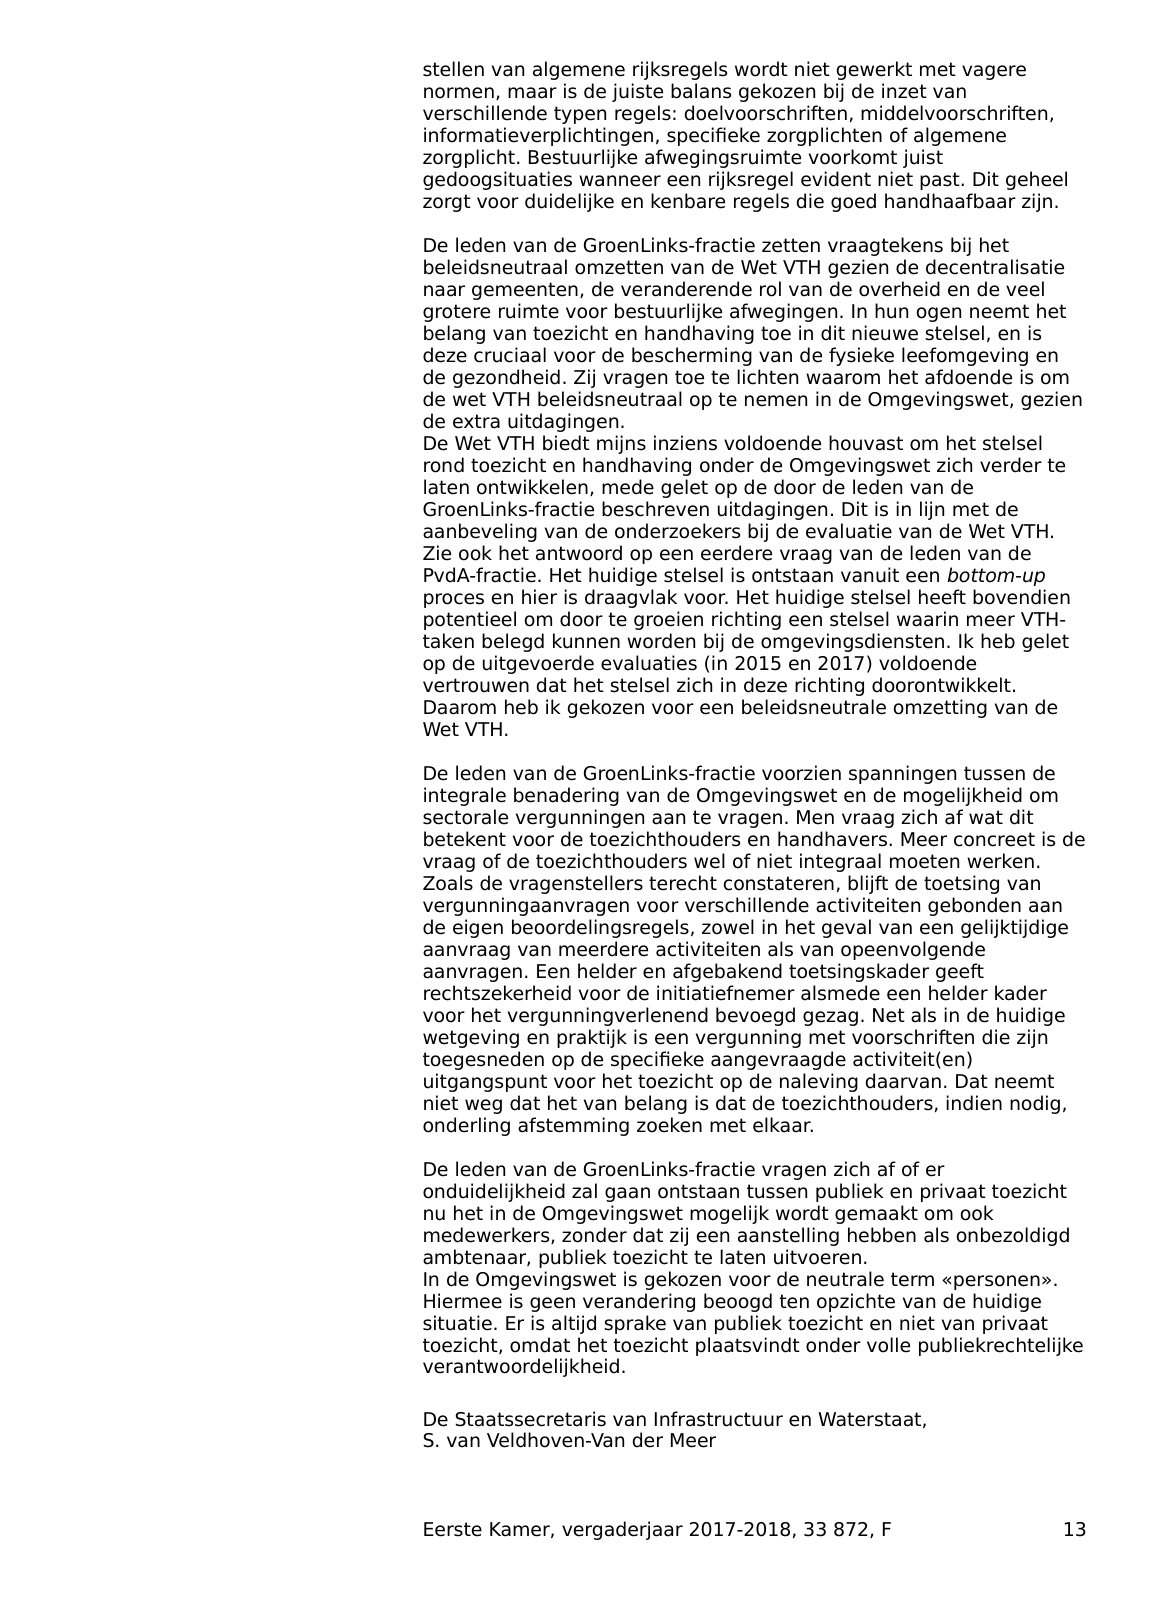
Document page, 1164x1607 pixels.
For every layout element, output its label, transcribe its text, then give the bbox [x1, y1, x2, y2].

text De Wet VTH biedt mijns inziens voldoende houvast om het stelsel rond toezicht en handhaving onder de Omgevingswet zich verder te laten ontwikkelen, mede gelet op de door de leden van de GroenLinks-fractie beschreven uitdagingen. Dit is in lijn met de aanbeveling van de onderzoekers bij de evaluatie van de Wet VTH. Zie ook het antwoord op een eerdere vraag van de leden van de PvdA-fractie. Het huidige stelsel is ontstaan vanuit een bottom-up proces en hier is draagvlak voor. Het huidige stelsel heeft bovendien potentieel om door te groeien richting een stelsel waarin meer VTH-taken belegd kunnen worden bij de omgevingsdiensten. Ik heb gelet op de uitgevoerde evaluaties (in 2015 en 2017) voldoende vertrouwen dat het stelsel zich in deze richting doorontwikkelt. Daarom heb ik gekozen voor een beleidsneutrale omzetting van de Wet VTH. [422, 433, 1087, 741]
text Zoals de vragenstellers terecht constateren, blijft de toetsing van vergunningaanvragen voor verschillende activiteiten gebonden aan de eigen beoordelingsregels, zowel in het geval van een gelijktijdige aanvraag van meerdere activiteiten als van opeenvolgende aanvragen. Een helder en afgebakend toetsingskader geeft rechtszekerheid voor de initiatiefnemer alsmede een helder kader voor het vergunningverlenend bevoegd gezag. Net als in de huidige wetgeving en praktijk is een vergunning met voorschriften die zijn toegesneden op de specifieke aangevraagde activiteit(en) uitgangspunt voor het toezicht op de naleving daarvan. Dat neemt niet weg dat het van belang is dat de toezichthouders, indien nodig, onderling afstemming zoeken met elkaar. [422, 873, 1087, 1136]
text De leden van de GroenLinks-fractie zetten vraagtekens bij het beleidsneutraal omzetten van de Wet VTH gezien de decentralisatie naar gemeenten, de veranderende rol van de overheid en de veel grotere ruimte voor bestuurlijke afwegingen. In hun ogen neemt het belang van toezicht en handhaving toe in dit nieuwe stelsel, en is deze cruciaal voor de bescherming van de fysieke leefomgeving en de gezondheid. Zij vragen toe te lichten waarom het afdoende is om de wet VTH beleidsneutraal op te nemen in de Omgevingswet, gezien de extra uitdagingen. [422, 235, 1087, 433]
text stellen van algemene rijksregels wordt niet gewerkt met vagere normen, maar is de juiste balans gekozen bij de inzet van verschillende typen regels: doelvoorschriften, middelvoorschriften, informatieverplichtingen, specifieke zorgplichten of algemene zorgplicht. Bestuurlijke afwegingsruimte voorkomt juist gedoogsituaties wanneer een rijksregel evident niet past. Dit geheel zorgt voor duidelijke en kenbare regels die goed handhaafbaar zijn. [422, 59, 1087, 213]
text De Staatssecretaris van Infrastructuur en Waterstaat, S. van Veldhoven-Van der Meer [422, 1408, 1087, 1452]
text In de Omgevingswet is gekozen voor de neutrale term «personen». Hiermee is geen verandering beoogd ten opzichte van de huidige situatie. Er is altijd sprake van publiek toezicht en niet van privaat toezicht, omdat het toezicht plaatsvindt onder volle publiekrechtelijke verantwoordelijkheid. [422, 1268, 1087, 1378]
text De leden van de GroenLinks-fractie voorzien spanningen tussen de integrale benadering van de Omgevingswet en de mogelijkheid om sectorale vergunningen aan te vragen. Men vraag zich af wat dit betekent voor de toezichthouders en handhavers. Meer concreet is de vraag of de toezichthouders wel of niet integraal moeten werken. [422, 763, 1087, 873]
text De leden van de GroenLinks-fractie vragen zich af of er onduidelijkheid zal gaan ontstaan tussen publiek en privaat toezicht nu het in de Omgevingswet mogelijk wordt gemaakt om ook medewerkers, zonder dat zij een aanstelling hebben als onbezoldigd ambtenaar, publiek toezicht te laten uitvoeren. [422, 1159, 1087, 1268]
